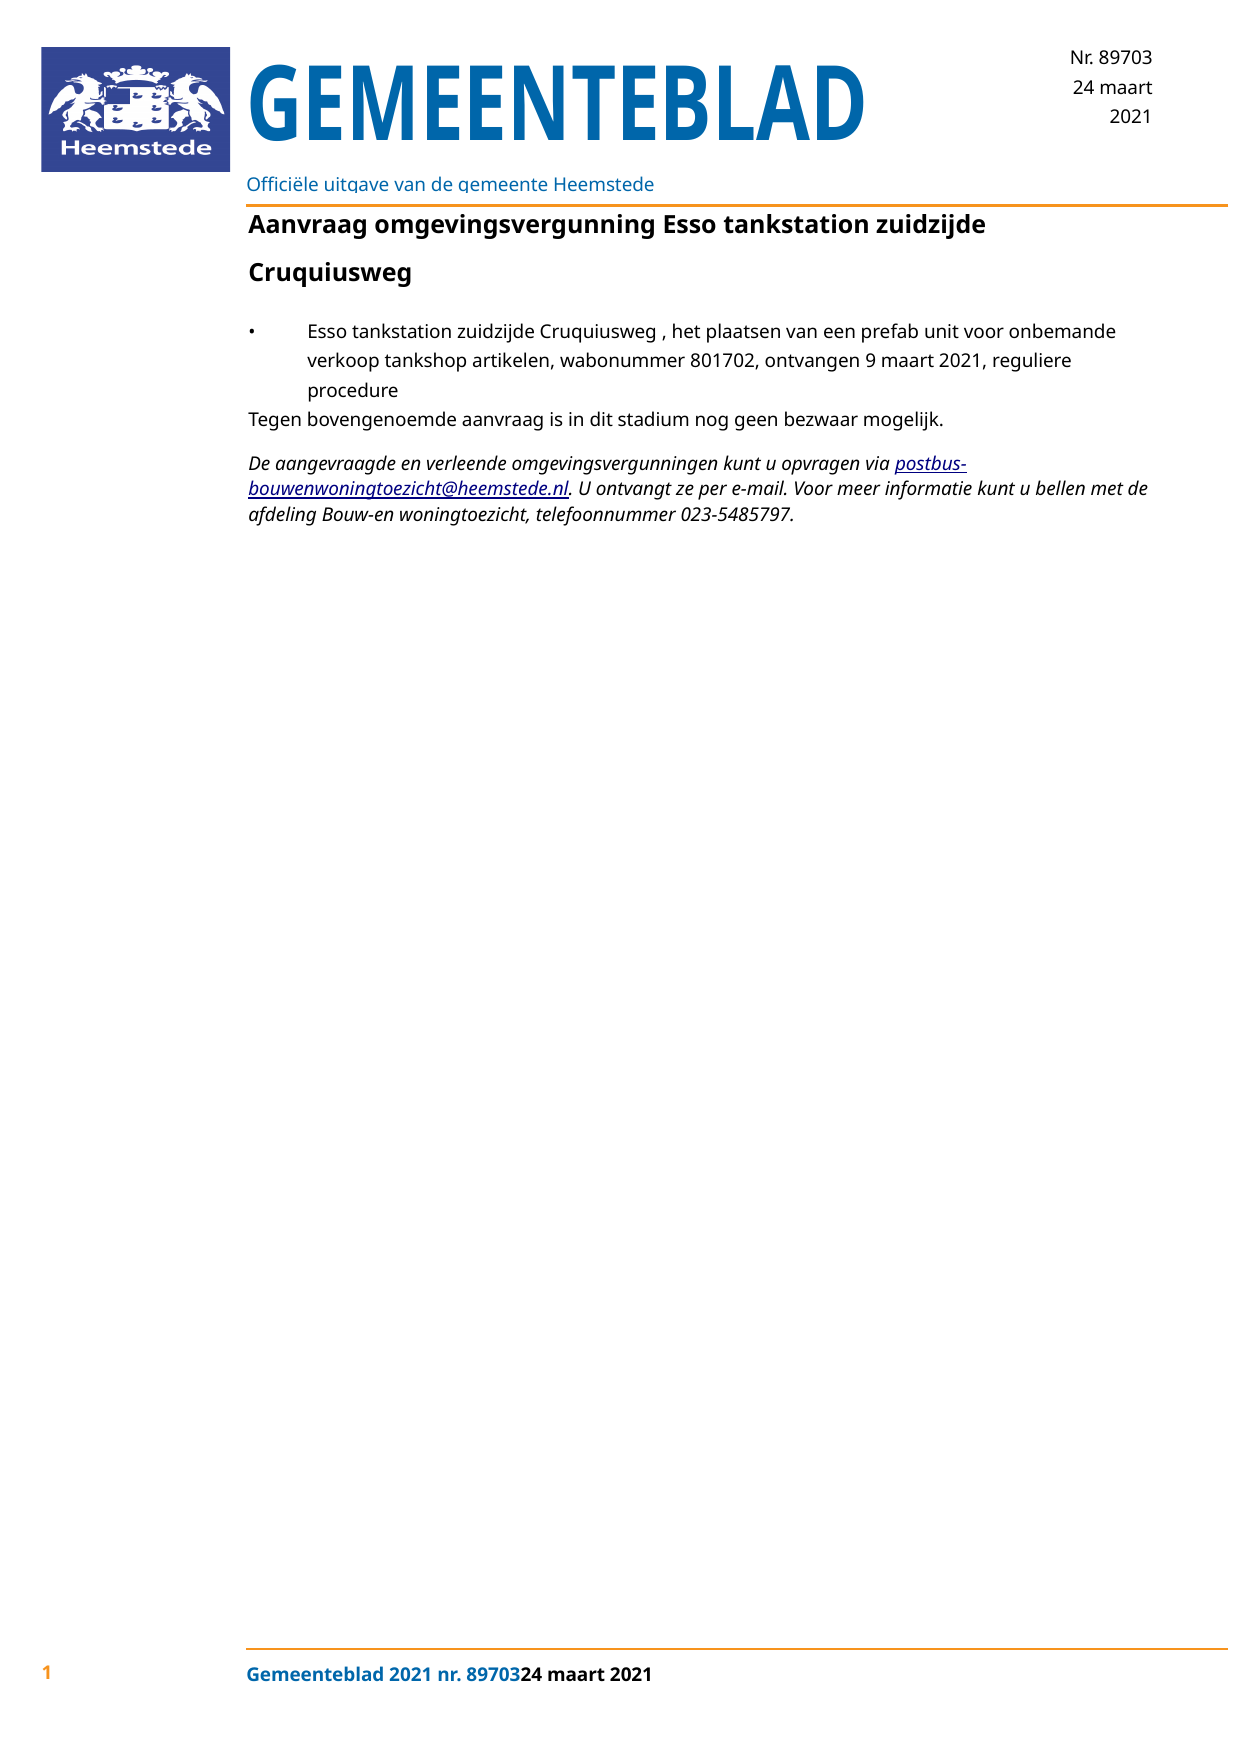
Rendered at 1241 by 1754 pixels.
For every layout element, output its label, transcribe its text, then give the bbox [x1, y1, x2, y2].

picture [41, 47, 231, 172]
text De aangevraagde en verleende omgevingsvergunningen kunt u opvragen via postbus-bouwenwoningtoezicht@heemstede.nl. U ontvangt ze per e-mail. Voor meer informatie kunt u bellen met de afdeling Bouw-en woningtoezicht, telefoonnummer 023-5485797. [248, 450, 1152, 527]
list Esso tankstation zuidzijde Cruquiusweg , het plaatsen van een prefab unit voor onbemande verkoop tankshop artikelen, wabonummer 801702, ontvangen 9 maart 2021, reguliere procedure [248, 318, 1152, 403]
text Aanvraag omgevingsvergunning Esso tankstation zuidzijde Cruquiusweg [248, 207, 1152, 288]
text Tegen bovengenoemde aanvraag is in dit stadium nog geen bezwaar mogelijk. [248, 407, 1152, 432]
